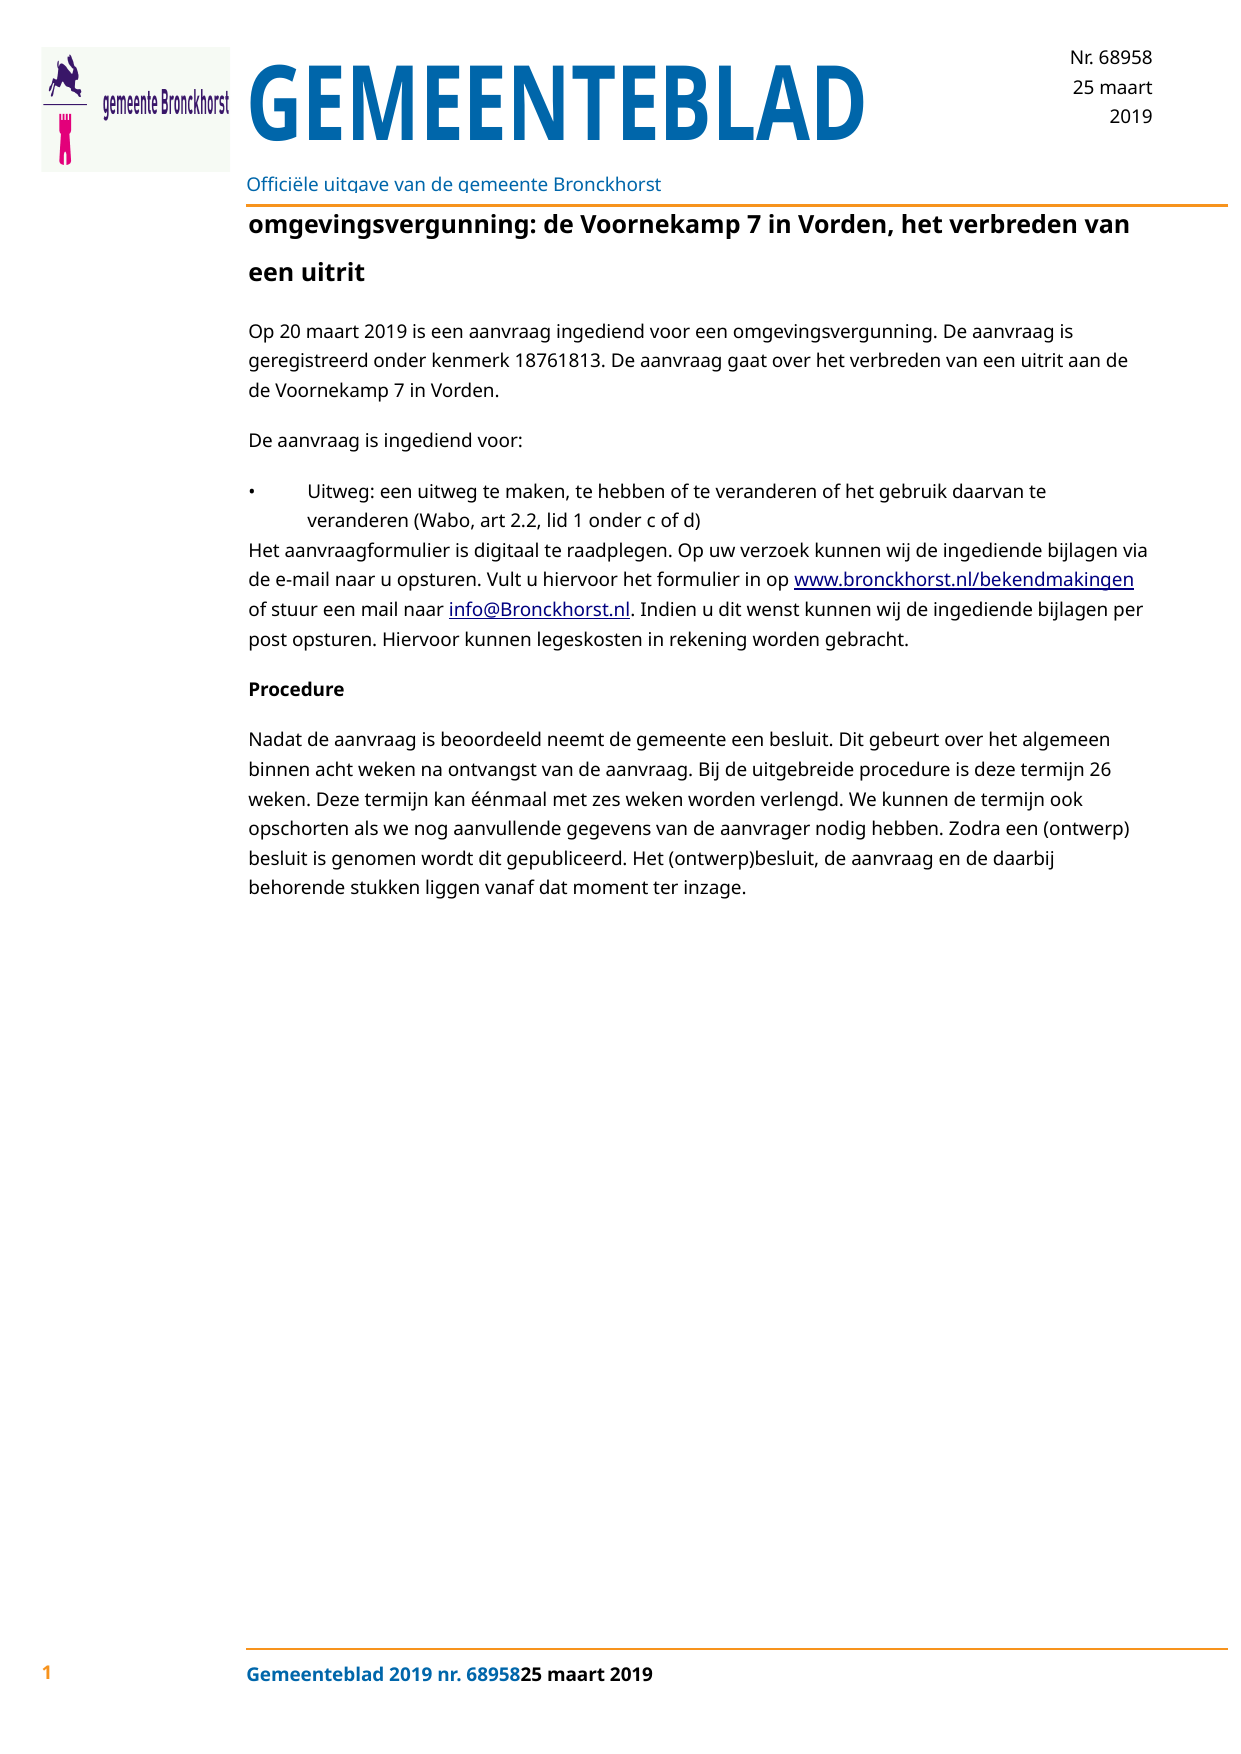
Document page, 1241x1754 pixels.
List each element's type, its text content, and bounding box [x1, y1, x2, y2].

picture [41, 47, 231, 172]
text Nadat de aanvraag is beoordeeld neemt de gemeente een besluit. Dit gebeurt over het algemeen binnen acht weken na ontvangst van de aanvraag. Bij de uitgebreide procedure is deze termijn 26 weken. Deze termijn kan éénmaal met zes weken worden verlengd. We kunnen de termijn ook opschorten als we nog aanvullende gegevens van de aanvrager nodig hebben. Zodra een (ontwerp) besluit is genomen wordt dit gepubliceerd. Het (ontwerp)besluit, de aanvraag en de daarbij behorende stukken liggen vanaf dat moment ter inzage. [248, 727, 1152, 900]
text Het aanvraagformulier is digitaal te raadplegen. Op uw verzoek kunnen wij de ingediende bijlagen via de e-mail naar u opsturen. Vult u hiervoor het formulier in op www.bronckhorst.nl/bekendmakingen of stuur een mail naar info@Bronckhorst.nl. Indien u dit wenst kunnen wij de ingediende bijlagen per post opsturen. Hiervoor kunnen legeskosten in rekening worden gebracht. [248, 537, 1152, 652]
text Procedure [248, 676, 1152, 702]
text Op 20 maart 2019 is een aanvraag ingediend voor een omgevingsvergunning. De aanvraag is geregistreerd onder kenmerk 18761813. De aanvraag gaat over het verbreden van een uitrit aan de de Voornekamp 7 in Vorden. [248, 318, 1152, 403]
text De aanvraag is ingediend voor: [248, 427, 1152, 453]
text omgevingsvergunning: de Voornekamp 7 in Vorden, het verbreden van een uitrit [248, 207, 1152, 288]
list Uitweg: een uitweg te maken, te hebben of te veranderen of het gebruik daarvan te veranderen (Wabo, art 2.2, lid 1 onder c of d) [248, 478, 1152, 533]
